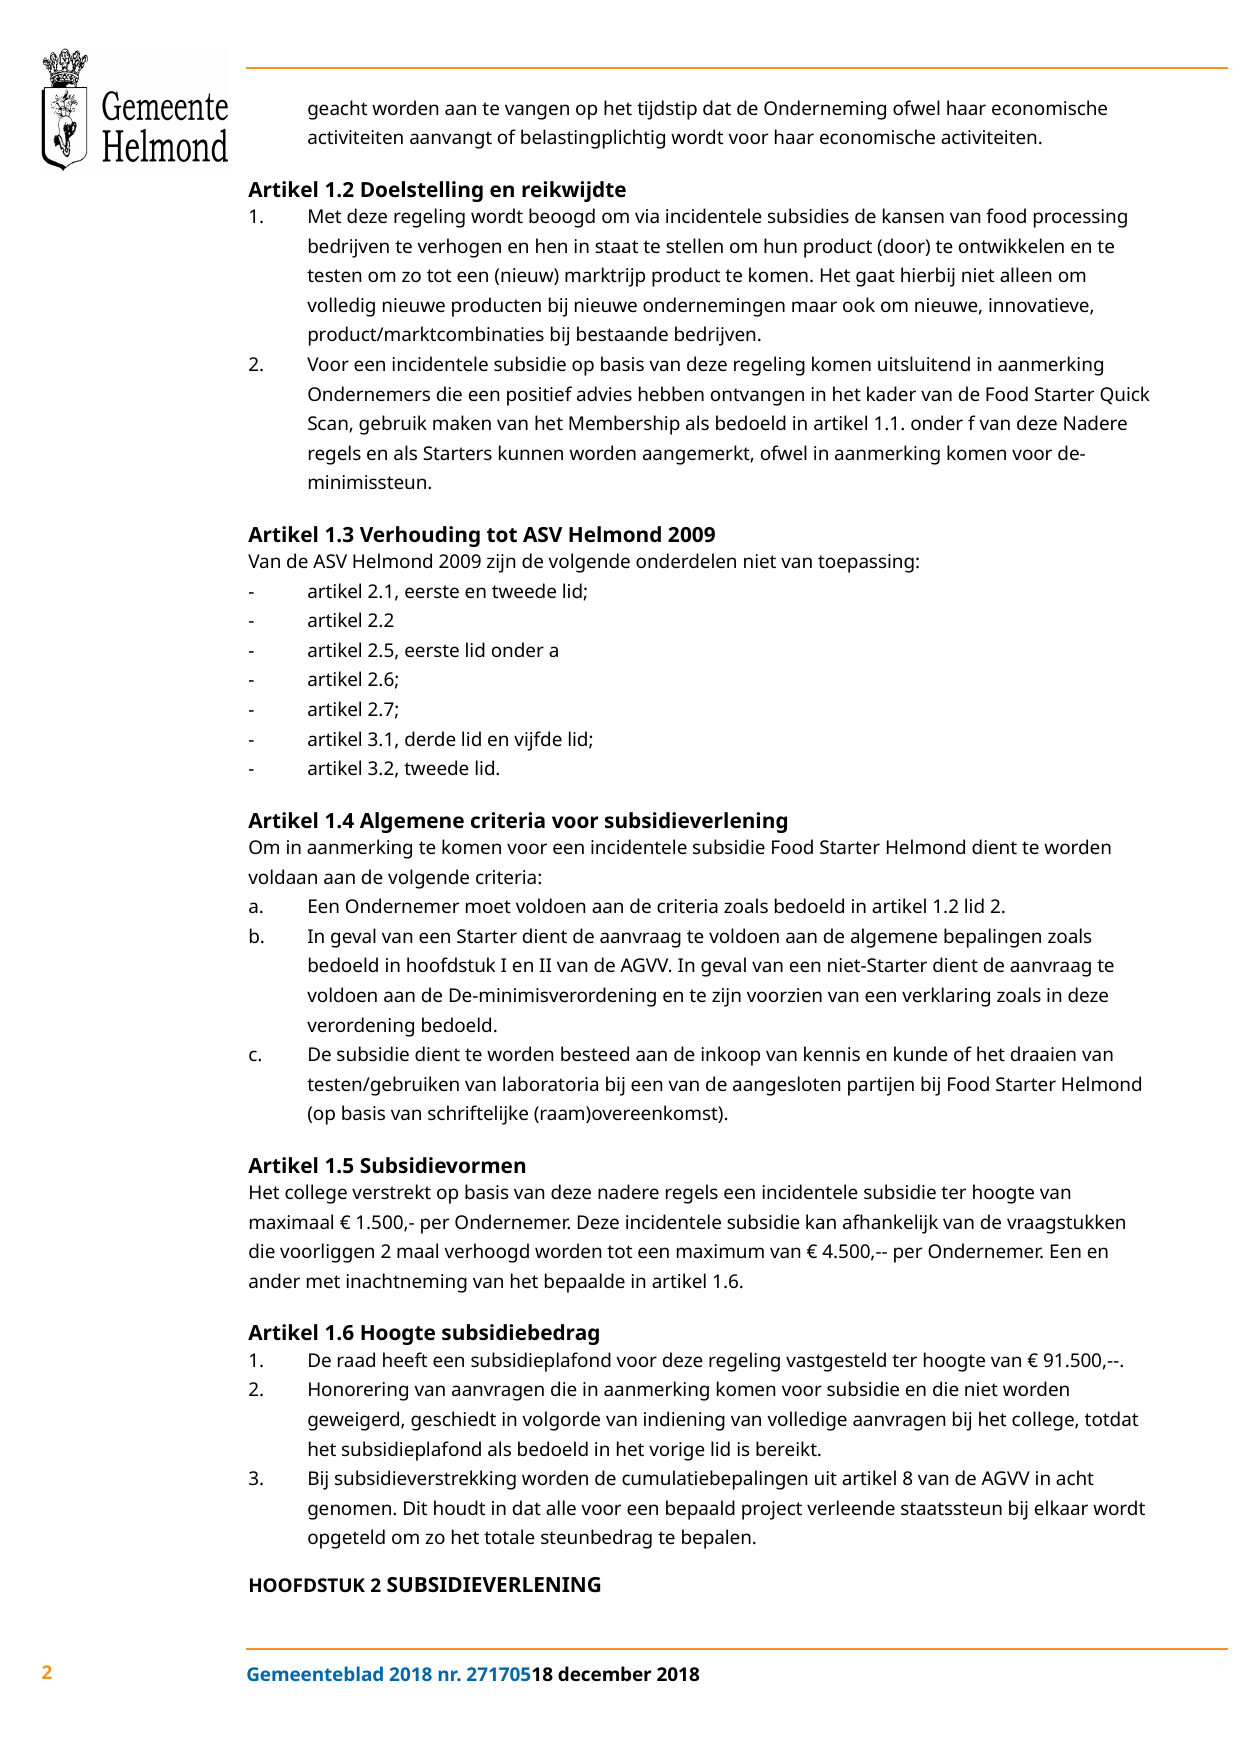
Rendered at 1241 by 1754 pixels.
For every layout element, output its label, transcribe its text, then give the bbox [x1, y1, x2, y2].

text Om in aanmerking te komen voor een incidentele subsidie Food Starter Helmond dient te worden voldaan aan de volgende criteria: [248, 834, 1152, 889]
picture [41, 47, 231, 172]
text Het college verstrekt op basis van deze nadere regels een incidentele subsidie ter hoogte van maximaal € 1.500,- per Ondernemer. Deze incidentele subsidie kan afhankelijk van de vraagstukken die voorliggen 2 maal verhoogd worden tot een maximum van € 4.500,-- per Ondernemer. Een en ander met inachtneming van het bepaalde in artikel 1.6. [248, 1179, 1152, 1294]
text Artikel 1.4 Algemene criteria voor subsidieverlening [248, 806, 1152, 834]
list artikel 2.1, eerste en tweede lid; [248, 578, 1152, 604]
list artikel 3.2, tweede lid. [248, 755, 1152, 781]
list Een Ondernemer moet voldoen aan de criteria zoals bedoeld in artikel 1.2 lid 2. [248, 893, 1152, 919]
list artikel 2.2 [248, 607, 1152, 633]
text Artikel 1.5 Subsidievormen [248, 1151, 1152, 1179]
list artikel 2.7; [248, 696, 1152, 722]
text Artikel 1.2 Doelstelling en reikwijdte [248, 175, 1152, 203]
list artikel 2.6; [248, 667, 1152, 692]
list Voor een incidentele subsidie op basis van deze regeling komen uitsluitend in aanmerking Ondernemers die een positief advies hebben ontvangen in het kader van de Food Starter Quick Scan, gebruik maken van het Membership als bedoeld in artikel 1.1. onder f van deze Nadere regels en als Starters kunnen worden aangemerkt, ofwel in aanmerking komen voor de-minimissteun. [248, 351, 1152, 495]
text Artikel 1.3 Verhouding tot ASV Helmond 2009 [248, 520, 1152, 548]
text Van de ASV Helmond 2009 zijn de volgende onderdelen niet van toepassing: [248, 548, 1152, 574]
list geacht worden aan te vangen op het tijdstip dat de Onderneming ofwel haar economische activiteiten aanvangt of belastingplichtig wordt voor haar economische activiteiten. [248, 95, 1152, 150]
list De raad heeft een subsidieplafond voor deze regeling vastgesteld ter hoogte van € 91.500,--. [248, 1347, 1152, 1373]
list artikel 3.1, derde lid en vijfde lid; [248, 726, 1152, 752]
text HOOFDSTUK 2 SUBSIDIEVERLENING [248, 1570, 1152, 1598]
text Artikel 1.6 Hoogte subsidiebedrag [248, 1318, 1152, 1347]
list artikel 2.5, eerste lid onder a [248, 637, 1152, 663]
list Honorering van aanvragen die in aanmerking komen voor subsidie en die niet worden geweigerd, geschiedt in volgorde van indiening van volledige aanvragen bij het college, totdat het subsidieplafond als bedoeld in het vorige lid is bereikt. [248, 1377, 1152, 1461]
list Bij subsidieverstrekking worden de cumulatiebepalingen uit artikel 8 van de AGVV in acht genomen. Dit houdt in dat alle voor een bepaald project verleende staatssteun bij elkaar wordt opgeteld om zo het totale steunbedrag te bepalen. [248, 1465, 1152, 1550]
list De subsidie dient te worden besteed aan de inkoop van kennis en kunde of het draaien van testen/gebruiken van laboratoria bij een van de aangesloten partijen bij Food Starter Helmond (op basis van schriftelijke (raam)overeenkomst). [248, 1041, 1152, 1126]
list Met deze regeling wordt beoogd om via incidentele subsidies de kansen van food processing bedrijven te verhogen en hen in staat te stellen om hun product (door) te ontwikkelen en te testen om zo tot een (nieuw) marktrijp product te komen. Het gaat hierbij niet alleen om volledig nieuwe producten bij nieuwe ondernemingen maar ook om nieuwe, innovatieve, product/marktcombinaties bij bestaande bedrijven. [248, 203, 1152, 347]
list In geval van een Starter dient de aanvraag te voldoen aan de algemene bepalingen zoals bedoeld in hoofdstuk I en II van de AGVV. In geval van een niet-Starter dient de aanvraag te voldoen aan de De-minimisverordening en te zijn voorzien van een verklaring zoals in deze verordening bedoeld. [248, 923, 1152, 1037]
